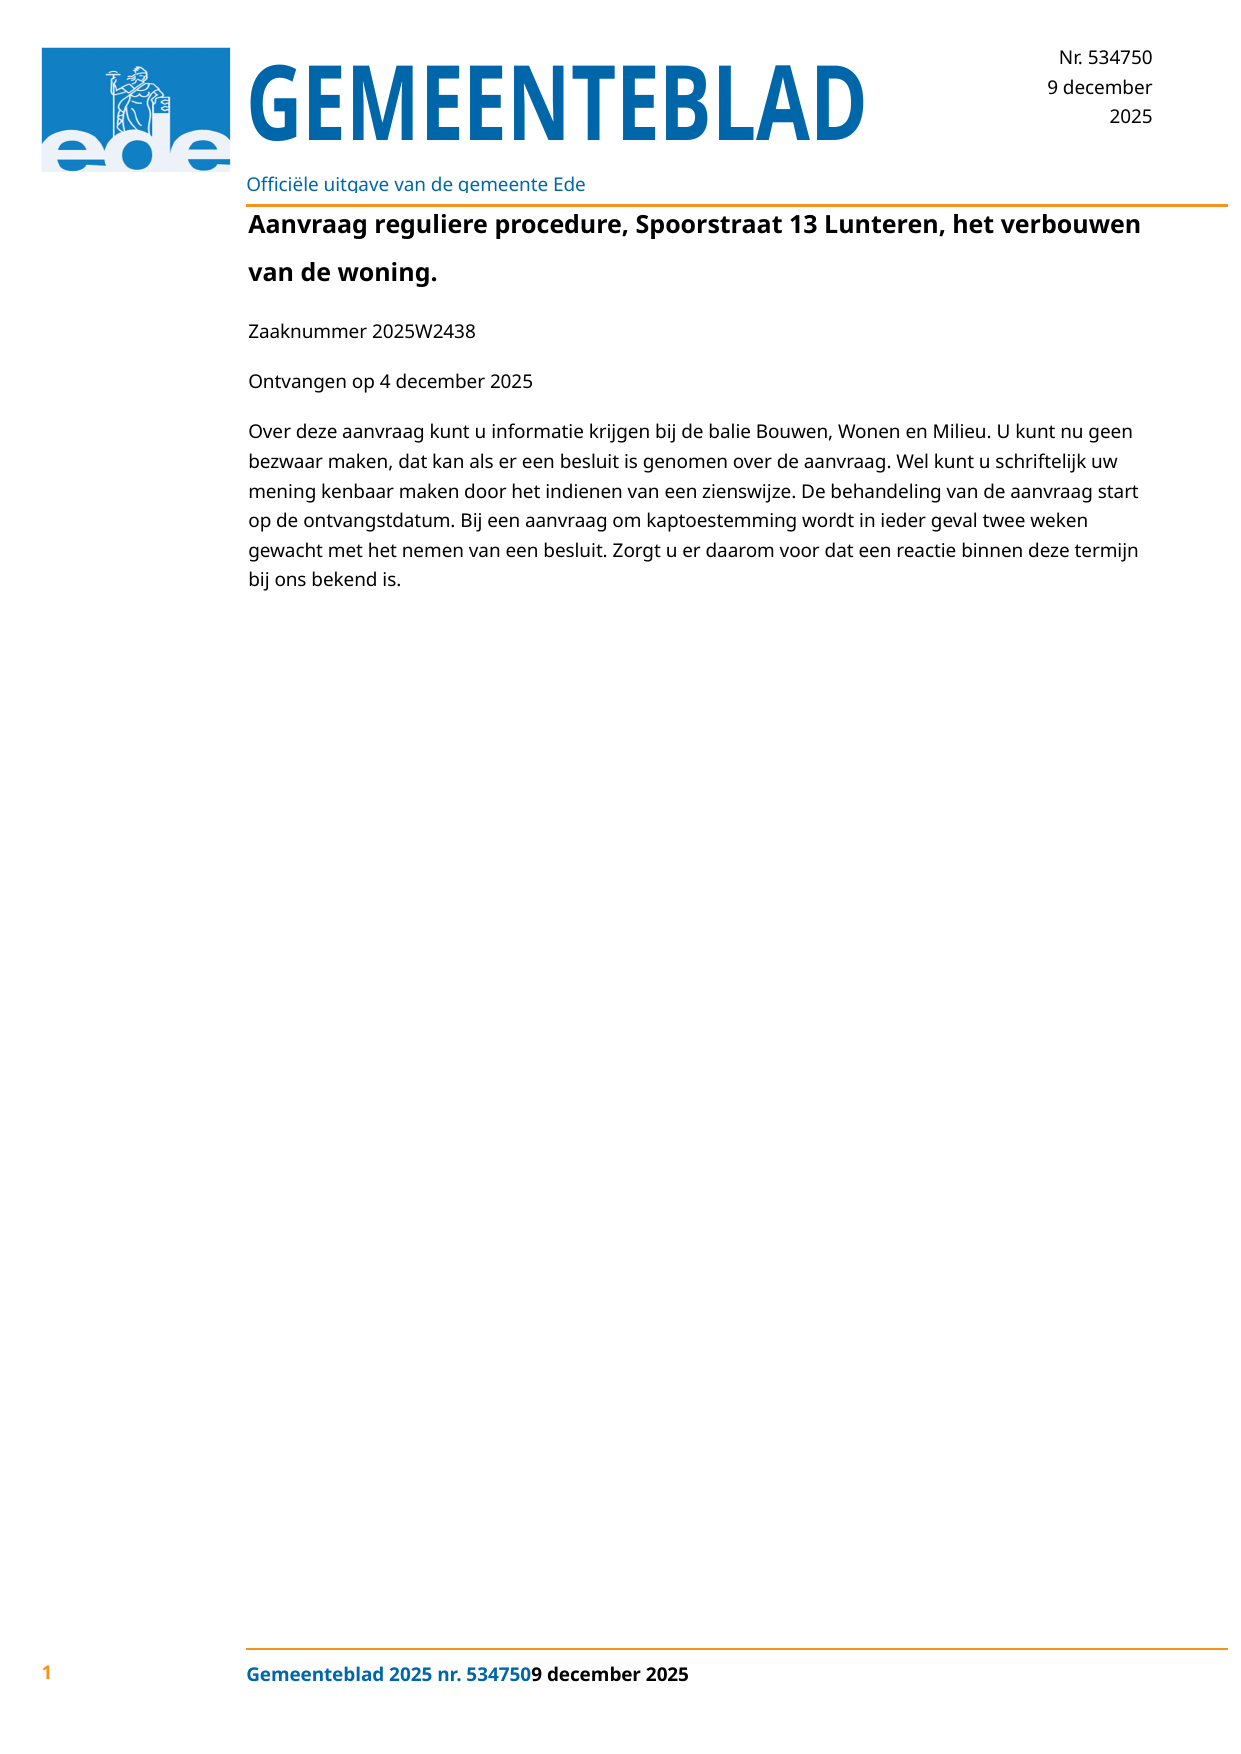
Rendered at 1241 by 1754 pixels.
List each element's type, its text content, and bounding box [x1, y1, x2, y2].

text Zaaknummer 2025W2438 [248, 318, 1152, 344]
text Aanvraag reguliere procedure, Spoorstraat 13 Lunteren, het verbouwen van de woning. [248, 207, 1152, 288]
picture [41, 47, 231, 172]
text Ontvangen op 4 december 2025 [248, 368, 1152, 394]
text Over deze aanvraag kunt u informatie krijgen bij de balie Bouwen, Wonen en Milieu. U kunt nu geen bezwaar maken, dat kan als er een besluit is genomen over de aanvraag. Wel kunt u schriftelijk uw mening kenbaar maken door het indienen van een zienswijze. De behandeling van de aanvraag start op de ontvangstdatum. Bij een aanvraag om kaptoestemming wordt in ieder geval twee weken gewacht met het nemen van een besluit. Zorgt u er daarom voor dat een reactie binnen deze termijn bij ons bekend is. [248, 419, 1152, 592]
